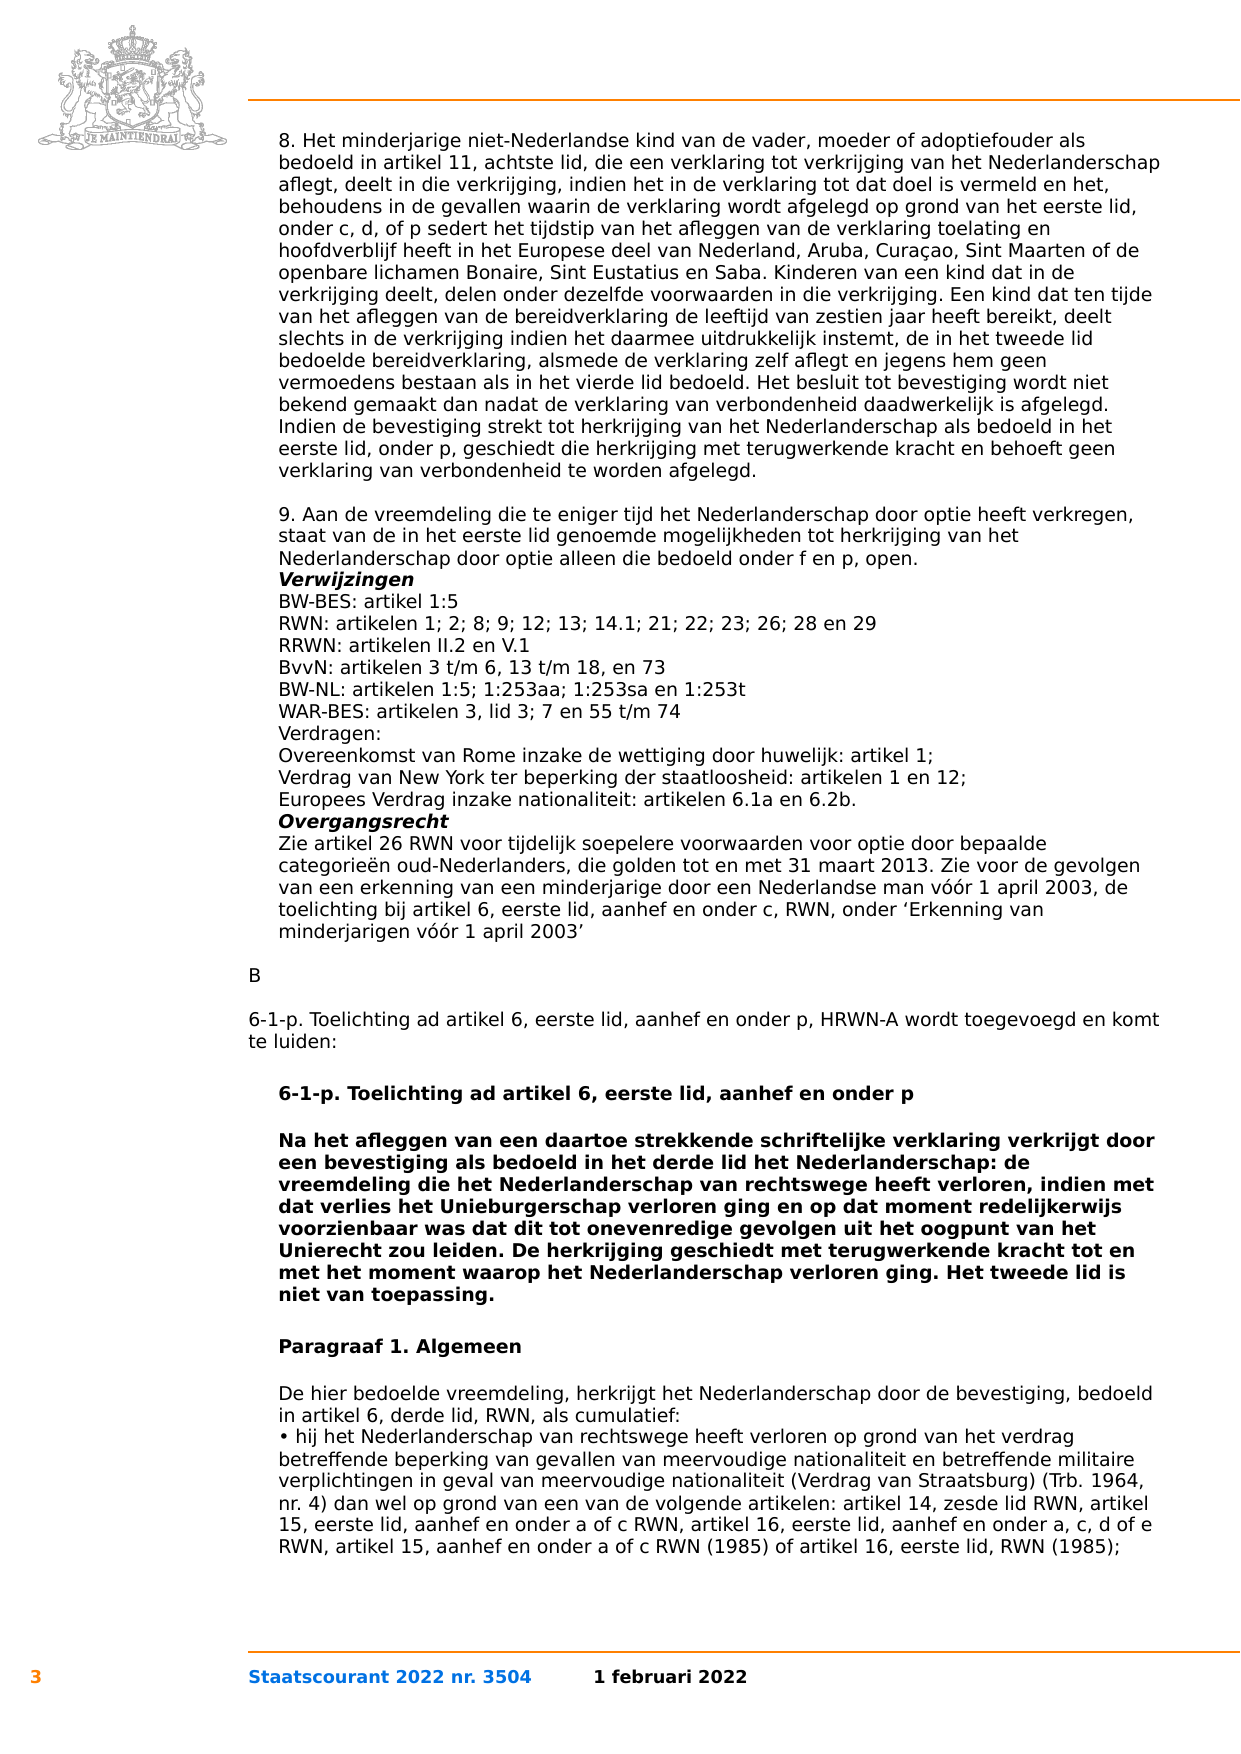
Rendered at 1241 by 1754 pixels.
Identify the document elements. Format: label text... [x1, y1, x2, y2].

text Verwijzingen [278, 569, 1163, 591]
text Na het afleggen van een daartoe strekkende schriftelijke verklaring verkrijgt door een bevestiging als bedoeld in het derde lid het Nederlanderschap: de vreemdeling die het Nederlanderschap van rechtswege heeft verloren, indien met dat verlies het Unieburgerschap verloren ging en op dat moment redelijkerwijs voorzienbaar was dat dit tot onevenredige gevolgen uit het oogpunt van het Unierecht zou leiden. De herkrijging geschiedt met terugwerkende kracht tot en met het moment waarop het Nederlanderschap verloren ging. Het tweede lid is niet van toepassing. [278, 1130, 1163, 1306]
text De hier bedoelde vreemdeling, herkrijgt het Nederlanderschap door de bevestiging, bedoeld in artikel 6, derde lid, RWN, als cumulatief: [278, 1382, 1163, 1426]
text WAR-BES: artikelen 3, lid 3; 7 en 55 t/m 74 [278, 701, 1163, 723]
text BW-BES: artikel 1:5 [278, 591, 1163, 613]
text Verdragen: [278, 723, 1163, 745]
subtitle Paragraaf 1. Algemeen [278, 1336, 1163, 1357]
text 6-1-p. Toelichting ad artikel 6, eerste lid, aanhef en onder p, HRWN-A wordt toegevoegd en komt te luiden: [248, 1009, 1163, 1053]
text RRWN: artikelen II.2 en V.1 [278, 635, 1163, 657]
text BvvN: artikelen 3 t/m 6, 13 t/m 18, en 73 [278, 657, 1163, 679]
text 9. Aan de vreemdeling die te eniger tijd het Nederlanderschap door optie heeft verkregen, staat van de in het eerste lid genoemde mogelijkheden tot herkrijging van het Nederlanderschap door optie alleen die bedoeld onder f en p, open. [278, 503, 1163, 569]
text Overgangsrecht [278, 811, 1163, 833]
text RWN: artikelen 1; 2; 8; 9; 12; 13; 14.1; 21; 22; 23; 26; 28 en 29 [278, 613, 1163, 635]
text B [248, 965, 1163, 987]
subtitle 6-1-p. Toelichting ad artikel 6, eerste lid, aanhef en onder p [278, 1083, 1163, 1105]
text Overeenkomst van Rome inzake de wettiging door huwelijk: artikel 1; [278, 745, 1163, 767]
picture [38, 25, 227, 150]
text BW-NL: artikelen 1:5; 1:253aa; 1:253sa en 1:253t [278, 679, 1163, 701]
text Europees Verdrag inzake nationaliteit: artikelen 6.1a en 6.2b. [278, 789, 1163, 811]
text Zie artikel 26 RWN voor tijdelijk soepelere voorwaarden voor optie door bepaalde categorieën oud-Nederlanders, die golden tot en met 31 maart 2013. Zie voor de gevolgen van een erkenning van een minderjarige door een Nederlandse man vóór 1 april 2003, de toelichting bij artikel 6, eerste lid, aanhef en onder c, RWN, onder ‘Erkenning van minderjarigen vóór 1 april 2003’ [278, 833, 1163, 943]
text Verdrag van New York ter beperking der staatloosheid: artikelen 1 en 12; [278, 767, 1163, 789]
text 8. Het minderjarige niet-Nederlandse kind van de vader, moeder of adoptiefouder als bedoeld in artikel 11, achtste lid, die een verklaring tot verkrijging van het Nederlanderschap aflegt, deelt in die verkrijging, indien het in de verklaring tot dat doel is vermeld en het, behoudens in de gevallen waarin de verklaring wordt afgelegd op grond van het eerste lid, onder c, d, of p sedert het tijdstip van het afleggen van de verklaring toelating en hoofdverblijf heeft in het Europese deel van Nederland, Aruba, Curaçao, Sint Maarten of de openbare lichamen Bonaire, Sint Eustatius en Saba. Kinderen van een kind dat in de verkrijging deelt, delen onder dezelfde voorwaarden in die verkrijging. Een kind dat ten tijde van het afleggen van de bereidverklaring de leeftijd van zestien jaar heeft bereikt, deelt slechts in de verkrijging indien het daarmee uitdrukkelijk instemt, de in het tweede lid bedoelde bereidverklaring, alsmede de verklaring zelf aflegt en jegens hem geen vermoedens bestaan als in het vierde lid bedoeld. Het besluit tot bevestiging wordt niet bekend gemaakt dan nadat de verklaring van verbondenheid daadwerkelijk is afgelegd. Indien de bevestiging strekt tot herkrijging van het Nederlanderschap als bedoeld in het eerste lid, onder p, geschiedt die herkrijging met terugwerkende kracht en behoeft geen verklaring van verbondenheid te worden afgelegd. [278, 130, 1163, 482]
text • hij het Nederlanderschap van rechtswege heeft verloren op grond van het verdrag betreffende beperking van gevallen van meervoudige nationaliteit en betreffende militaire verplichtingen in geval van meervoudige nationaliteit (Verdrag van Straatsburg) (Trb. 1964, nr. 4) dan wel op grond van een van de volgende artikelen: artikel 14, zesde lid RWN, artikel 15, eerste lid, aanhef en onder a of c RWN, artikel 16, eerste lid, aanhef en onder a, c, d of e RWN, artikel 15, aanhef en onder a of c RWN (1985) of artikel 16, eerste lid, RWN (1985); [278, 1426, 1163, 1558]
